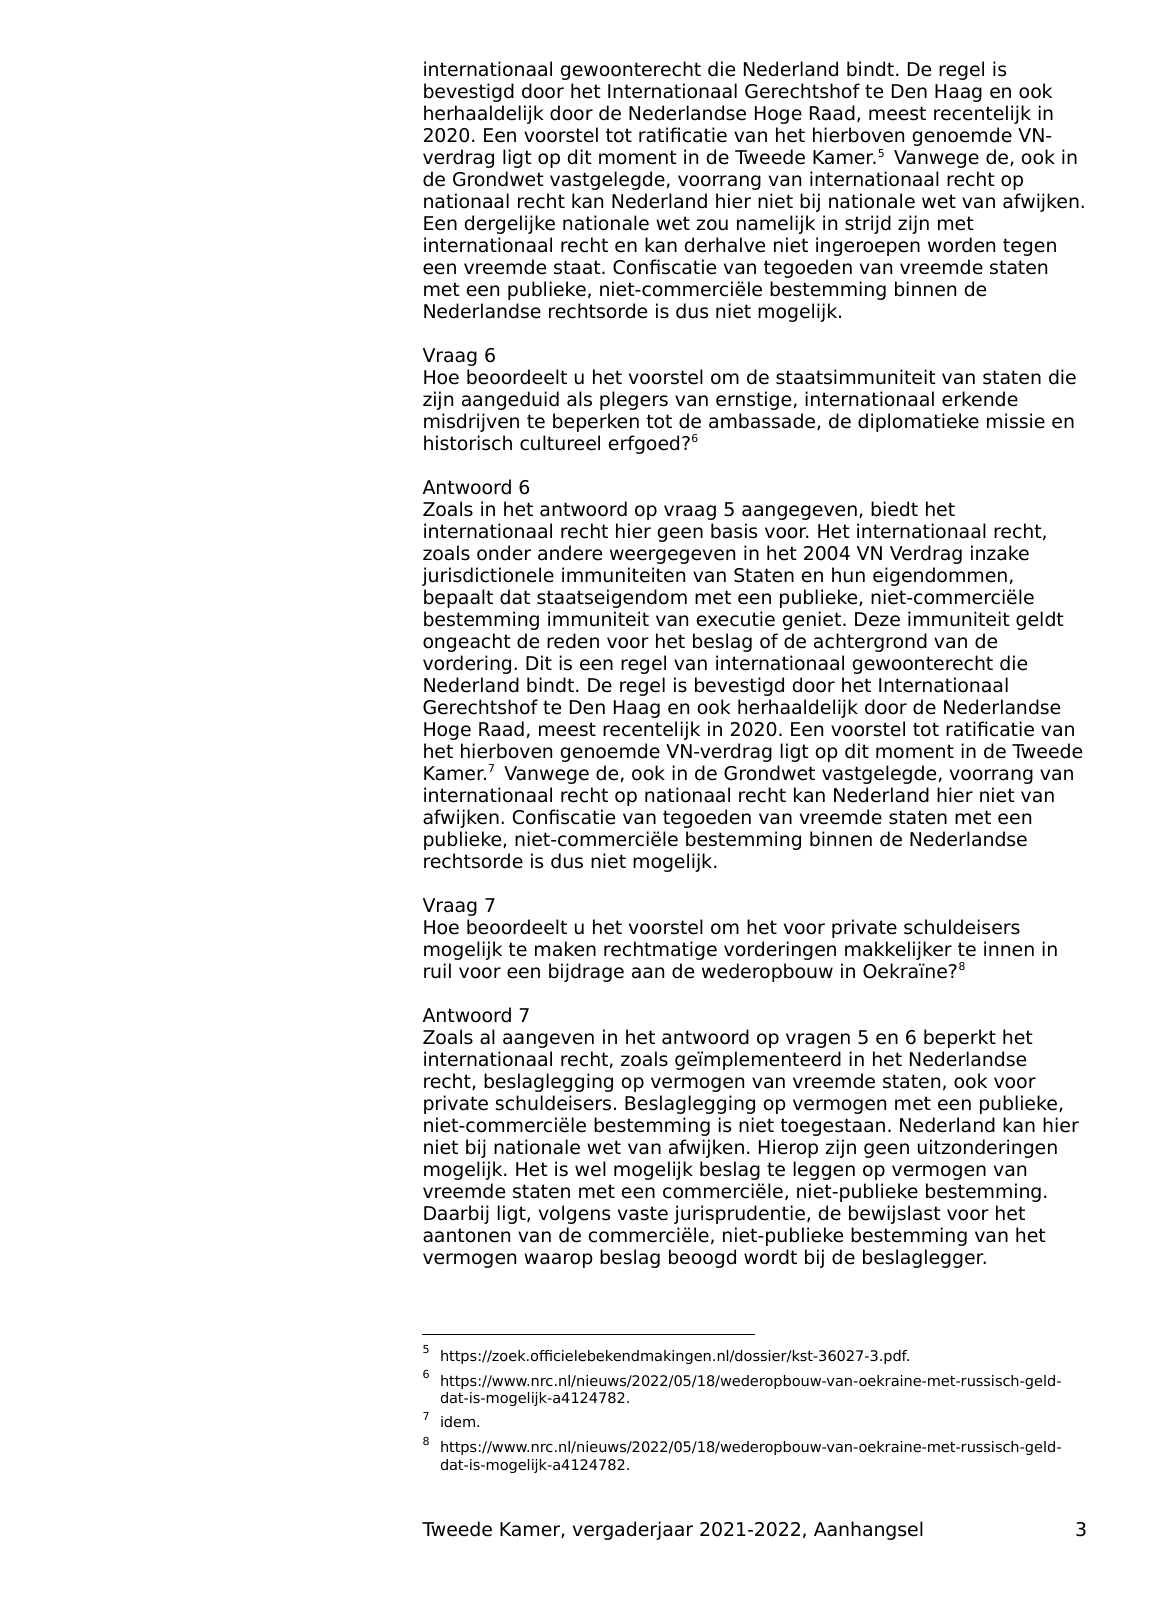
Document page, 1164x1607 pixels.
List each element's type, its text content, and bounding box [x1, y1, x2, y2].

text idem. [422, 1410, 1087, 1432]
text Vraag 6 [422, 345, 1087, 367]
text Antwoord 6 [422, 477, 1087, 499]
text Antwoord 7 [422, 1005, 1087, 1027]
text https://www.nrc.nl/nieuws/2022/05/18/wederopbouw-van-oekraine-met-russisch-geld-dat-is-mogelijk-a4124782. [422, 1368, 1087, 1407]
text https://www.nrc.nl/nieuws/2022/05/18/wederopbouw-van-oekraine-met-russisch-geld-dat-is-mogelijk-a4124782. [422, 1435, 1087, 1474]
text Hoe beoordeelt u het voorstel om de staatsimmuniteit van staten die zijn aangeduid als plegers van ernstige, internationaal erkende misdrijven te beperken tot de ambassade, de diplomatieke missie en historisch cultureel erfgoed? [422, 367, 1087, 455]
text Vraag 7 [422, 895, 1087, 917]
text Zoals al aangeven in het antwoord op vragen 5 en 6 beperkt het internationaal recht, zoals geïmplementeerd in het Nederlandse recht, beslaglegging op vermogen van vreemde staten, ook voor private schuldeisers. Beslaglegging op vermogen met een publieke, niet-commerciële bestemming is niet toegestaan. Nederland kan hier niet bij nationale wet van afwijken. Hierop zijn geen uitzonderingen mogelijk. Het is wel mogelijk beslag te leggen op vermogen van vreemde staten met een commerciële, niet-publieke bestemming. Daarbij ligt, volgens vaste jurisprudentie, de bewijslast voor het aantonen van de commerciële, niet-publieke bestemming van het vermogen waarop beslag beoogd wordt bij de beslaglegger. [422, 1027, 1087, 1269]
text Hoe beoordeelt u het voorstel om het voor private schuldeisers mogelijk te maken rechtmatige vorderingen makkelijker te innen in ruil voor een bijdrage aan de wederopbouw in Oekraïne? [422, 917, 1087, 983]
text https://zoek.officielebekendmakingen.nl/dossier/kst-36027-3.pdf. [422, 1343, 1087, 1366]
text internationaal gewoonterecht die Nederland bindt. De regel is bevestigd door het Internationaal Gerechtshof te Den Haag en ook herhaaldelijk door de Nederlandse Hoge Raad, meest recentelijk in 2020. Een voorstel tot ratificatie van het hierboven genoemde VN-verdrag ligt op dit moment in de Tweede Kamer. Vanwege de, ook in de Grondwet vastgelegde, voorrang van internationaal recht op nationaal recht kan Nederland hier niet bij nationale wet van afwijken. Een dergelijke nationale wet zou namelijk in strijd zijn met internationaal recht en kan derhalve niet ingeroepen worden tegen een vreemde staat. Confiscatie van tegoeden van vreemde staten met een publieke, niet-commerciële bestemming binnen de Nederlandse rechtsorde is dus niet mogelijk. [422, 59, 1087, 323]
text Zoals in het antwoord op vraag 5 aangegeven, biedt het internationaal recht hier geen basis voor. Het internationaal recht, zoals onder andere weergegeven in het 2004 VN Verdrag inzake jurisdictionele immuniteiten van Staten en hun eigendommen, bepaalt dat staatseigendom met een publieke, niet-commerciële bestemming immuniteit van executie geniet. Deze immuniteit geldt ongeacht de reden voor het beslag of de achtergrond van de vordering. Dit is een regel van internationaal gewoonterecht die Nederland bindt. De regel is bevestigd door het Internationaal Gerechtshof te Den Haag en ook herhaaldelijk door de Nederlandse Hoge Raad, meest recentelijk in 2020. Een voorstel tot ratificatie van het hierboven genoemde VN-verdrag ligt op dit moment in de Tweede Kamer. Vanwege de, ook in de Grondwet vastgelegde, voorrang van internationaal recht op nationaal recht kan Nederland hier niet van afwijken. Confiscatie van tegoeden van vreemde staten met een publieke, niet-commerciële bestemming binnen de Nederlandse rechtsorde is dus niet mogelijk. [422, 499, 1087, 873]
